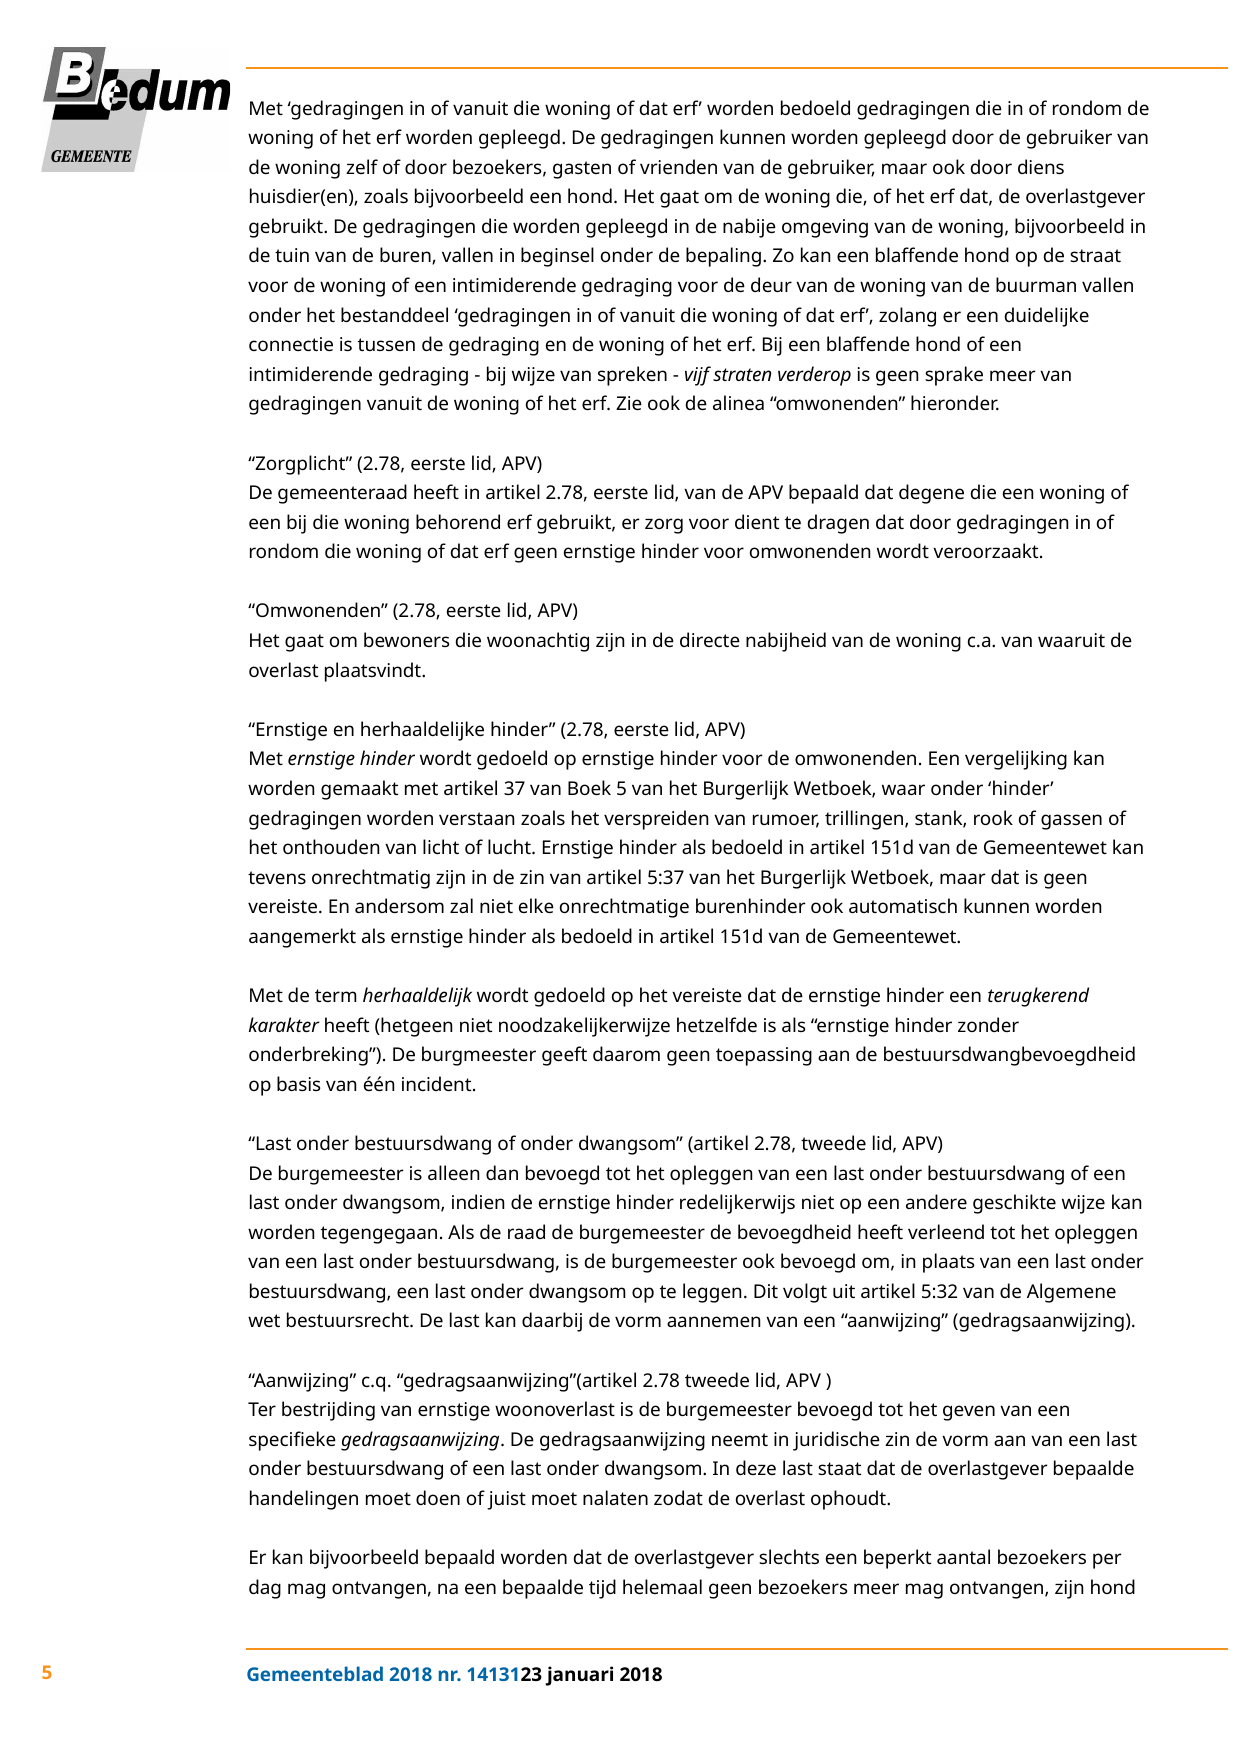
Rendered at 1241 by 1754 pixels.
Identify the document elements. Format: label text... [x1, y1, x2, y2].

text Het gaat om bewoners die woonachtig zijn in de directe nabijheid van de woning c.a. van waaruit de overlast plaatsvindt. [248, 627, 1152, 683]
text “Ernstige en herhaaldelijke hinder” (2.78, eerste lid, APV) [248, 716, 1152, 742]
text Ter bestrijding van ernstige woonoverlast is de burgemeester bevoegd tot het geven van een specifieke gedragsaanwijzing. De gedragsaanwijzing neemt in juridische zin de vorm aan van een last onder bestuursdwang of een last onder dwangsom. In deze last staat dat de overlastgever bepaalde handelingen moet doen of juist moet nalaten zodat de overlast ophoudt. [248, 1396, 1152, 1511]
text Met de term herhaaldelijk wordt gedoeld op het vereiste dat de ernstige hinder een terugkerend karakter heeft (hetgeen niet noodzakelijkerwijze hetzelfde is als “ernstige hinder zonder onderbreking”). De burgmeester geeft daarom geen toepassing aan de bestuursdwangbevoegdheid op basis van één incident. [248, 982, 1152, 1097]
text “Last onder bestuursdwang of onder dwangsom” (artikel 2.78, tweede lid, APV) [248, 1130, 1152, 1156]
text “Aanwijzing” c.q. “gedragsaanwijzing”(artikel 2.78 tweede lid, APV ) [248, 1367, 1152, 1393]
text “Omwonenden” (2.78, eerste lid, APV) [248, 598, 1152, 623]
text Er kan bijvoorbeeld bepaald worden dat de overlastgever slechts een beperkt aantal bezoekers per dag mag ontvangen, na een bepaalde tijd helemaal geen bezoekers meer mag ontvangen, zijn hond [248, 1544, 1152, 1600]
text Met ernstige hinder wordt gedoeld op ernstige hinder voor de omwonenden. Een vergelijking kan worden gemaakt met artikel 37 van Boek 5 van het Burgerlijk Wetboek, waar onder ‘hinder’ gedragingen worden verstaan zoals het verspreiden van rumoer, trillingen, stank, rook of gassen of het onthouden van licht of lucht. Ernstige hinder als bedoeld in artikel 151d van de Gemeentewet kan tevens onrechtmatig zijn in de zin van artikel 5:37 van het Burgerlijk Wetboek, maar dat is geen vereiste. En andersom zal niet elke onrechtmatige burenhinder ook automatisch kunnen worden aangemerkt als ernstige hinder als bedoeld in artikel 151d van de Gemeentewet. [248, 746, 1152, 949]
picture [41, 47, 231, 172]
text “Zorgplicht” (2.78, eerste lid, APV) [248, 450, 1152, 476]
text De burgemeester is alleen dan bevoegd tot het opleggen van een last onder bestuursdwang of een last onder dwangsom, indien de ernstige hinder redelijkerwijs niet op een andere geschikte wijze kan worden tegengegaan. Als de raad de burgemeester de bevoegdheid heeft verleend tot het opleggen van een last onder bestuursdwang, is de burgemeester ook bevoegd om, in plaats van een last onder bestuursdwang, een last onder dwangsom op te leggen. Dit volgt uit artikel 5:32 van de Algemene wet bestuursrecht. De last kan daarbij de vorm aannemen van een “aanwijzing” (gedragsaanwijzing). [248, 1160, 1152, 1333]
text De gemeenteraad heeft in artikel 2.78, eerste lid, van de APV bepaald dat degene die een woning of een bij die woning behorend erf gebruikt, er zorg voor dient te dragen dat door gedragingen in of rondom die woning of dat erf geen ernstige hinder voor omwonenden wordt veroorzaakt. [248, 479, 1152, 564]
text Met ‘gedragingen in of vanuit die woning of dat erf’ worden bedoeld gedragingen die in of rondom de woning of het erf worden gepleegd. De gedragingen kunnen worden gepleegd door de gebruiker van de woning zelf of door bezoekers, gasten of vrienden van de gebruiker, maar ook door diens huisdier(en), zoals bijvoorbeeld een hond. Het gaat om de woning die, of het erf dat, de overlastgever gebruikt. De gedragingen die worden gepleegd in de nabije omgeving van de woning, bijvoorbeeld in de tuin van de buren, vallen in beginsel onder de bepaling. Zo kan een blaffende hond op de straat voor de woning of een intimiderende gedraging voor de deur van de woning van de buurman vallen onder het bestanddeel ‘gedragingen in of vanuit die woning of dat erf’, zolang er een duidelijke connectie is tussen de gedraging en de woning of het erf. Bij een blaffende hond of een intimiderende gedraging - bij wijze van spreken - vijf straten verderop is geen sprake meer van gedragingen vanuit de woning of het erf. Zie ook de alinea “omwonenden” hieronder. [248, 95, 1152, 416]
